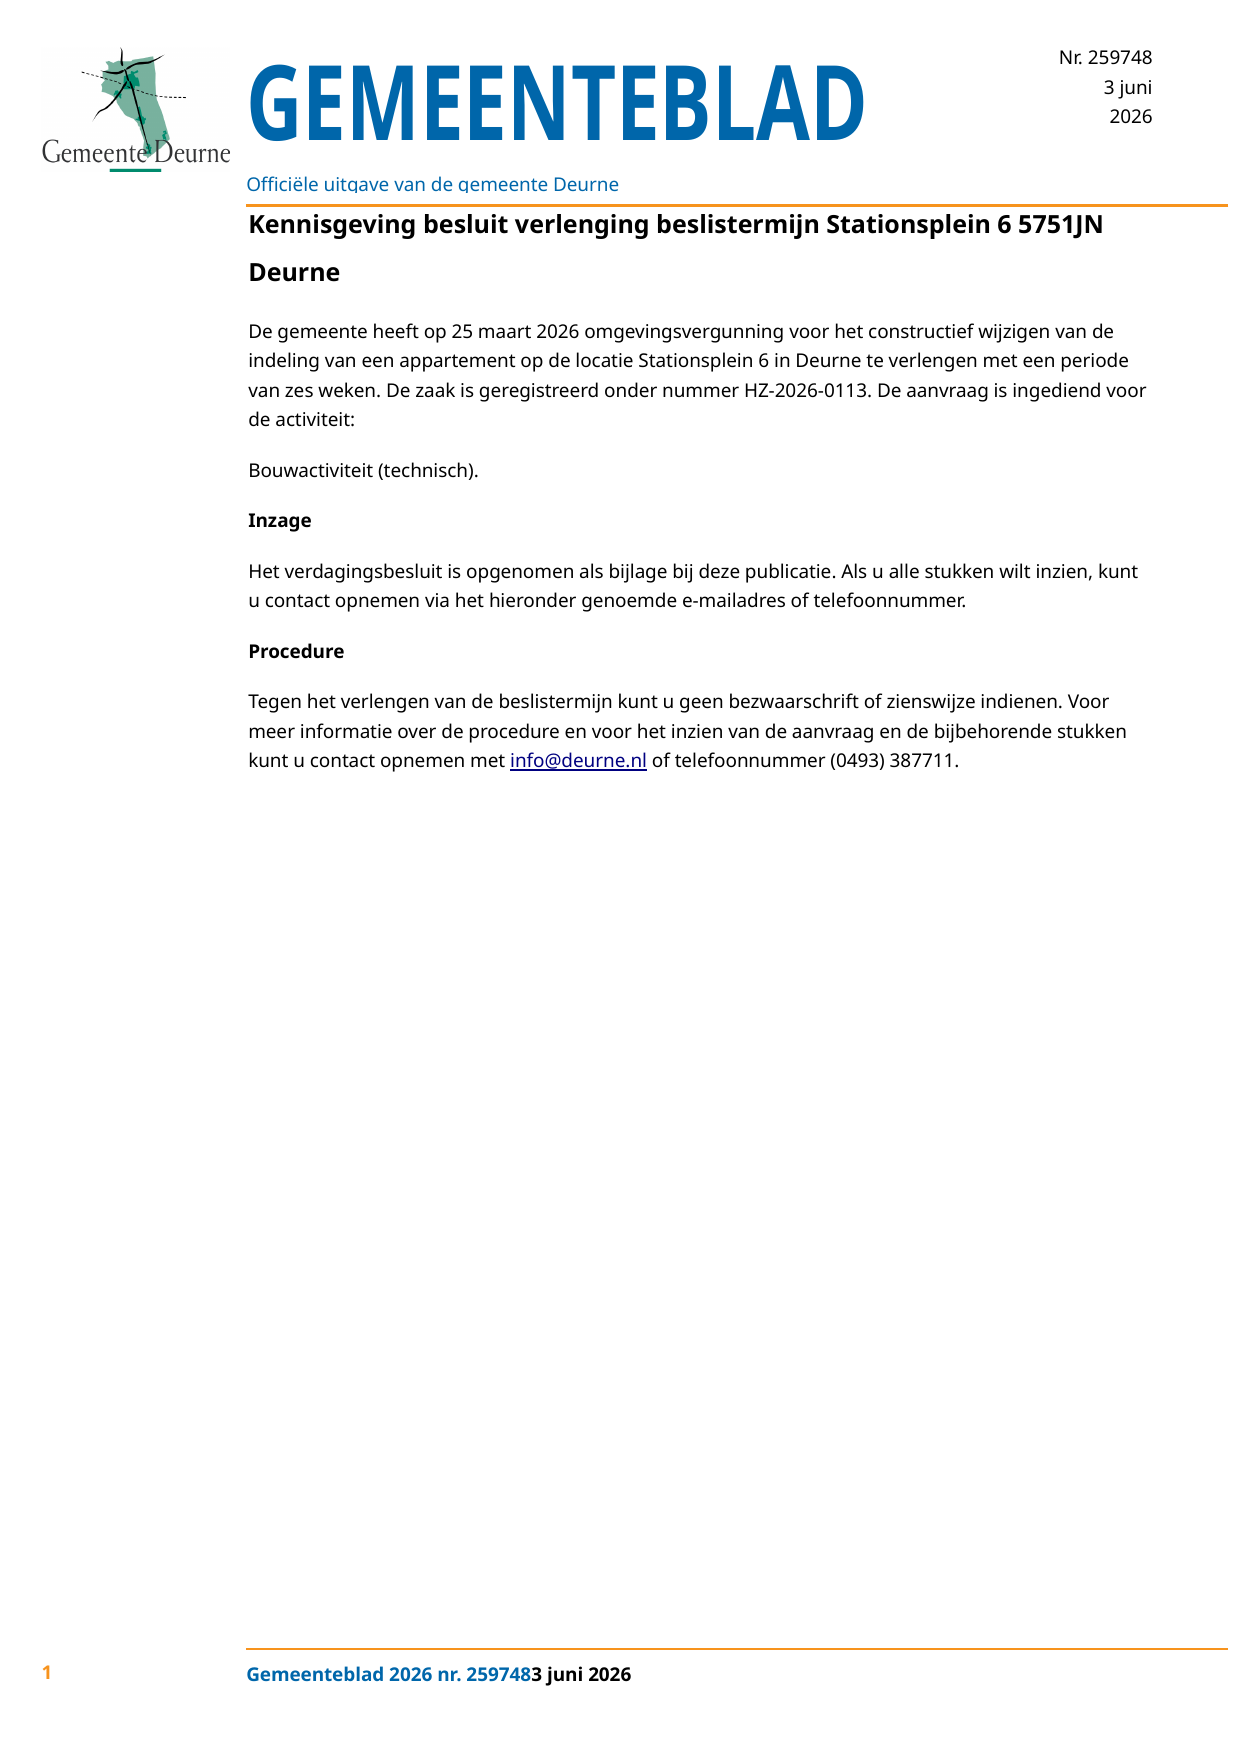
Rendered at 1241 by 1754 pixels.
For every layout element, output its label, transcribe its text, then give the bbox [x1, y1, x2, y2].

picture [41, 47, 231, 172]
text Inzage [248, 507, 1152, 533]
text Het verdagingsbesluit is opgenomen als bijlage bij deze publicatie. Als u alle stukken wilt inzien, kunt u contact opnemen via het hieronder genoemde e-mailadres of telefoonnummer. [248, 558, 1152, 613]
text Procedure [248, 638, 1152, 664]
text Kennisgeving besluit verlenging beslistermijn Stationsplein 6 5751JN Deurne [248, 207, 1152, 288]
text Bouwactiviteit (technisch). [248, 457, 1152, 483]
text Tegen het verlengen van de beslistermijn kunt u geen bezwaarschrift of zienswijze indienen. Voor meer informatie over de procedure en voor het inzien van de aanvraag en de bijbehorende stukken kunt u contact opnemen met info@deurne.nl of telefoonnummer (0493) 387711. [248, 688, 1152, 773]
text De gemeente heeft op 25 maart 2026 omgevingsvergunning voor het constructief wijzigen van de indeling van een appartement op de locatie Stationsplein 6 in Deurne te verlengen met een periode van zes weken. De zaak is geregistreerd onder nummer HZ-2026-0113. De aanvraag is ingediend voor de activiteit: [248, 318, 1152, 432]
